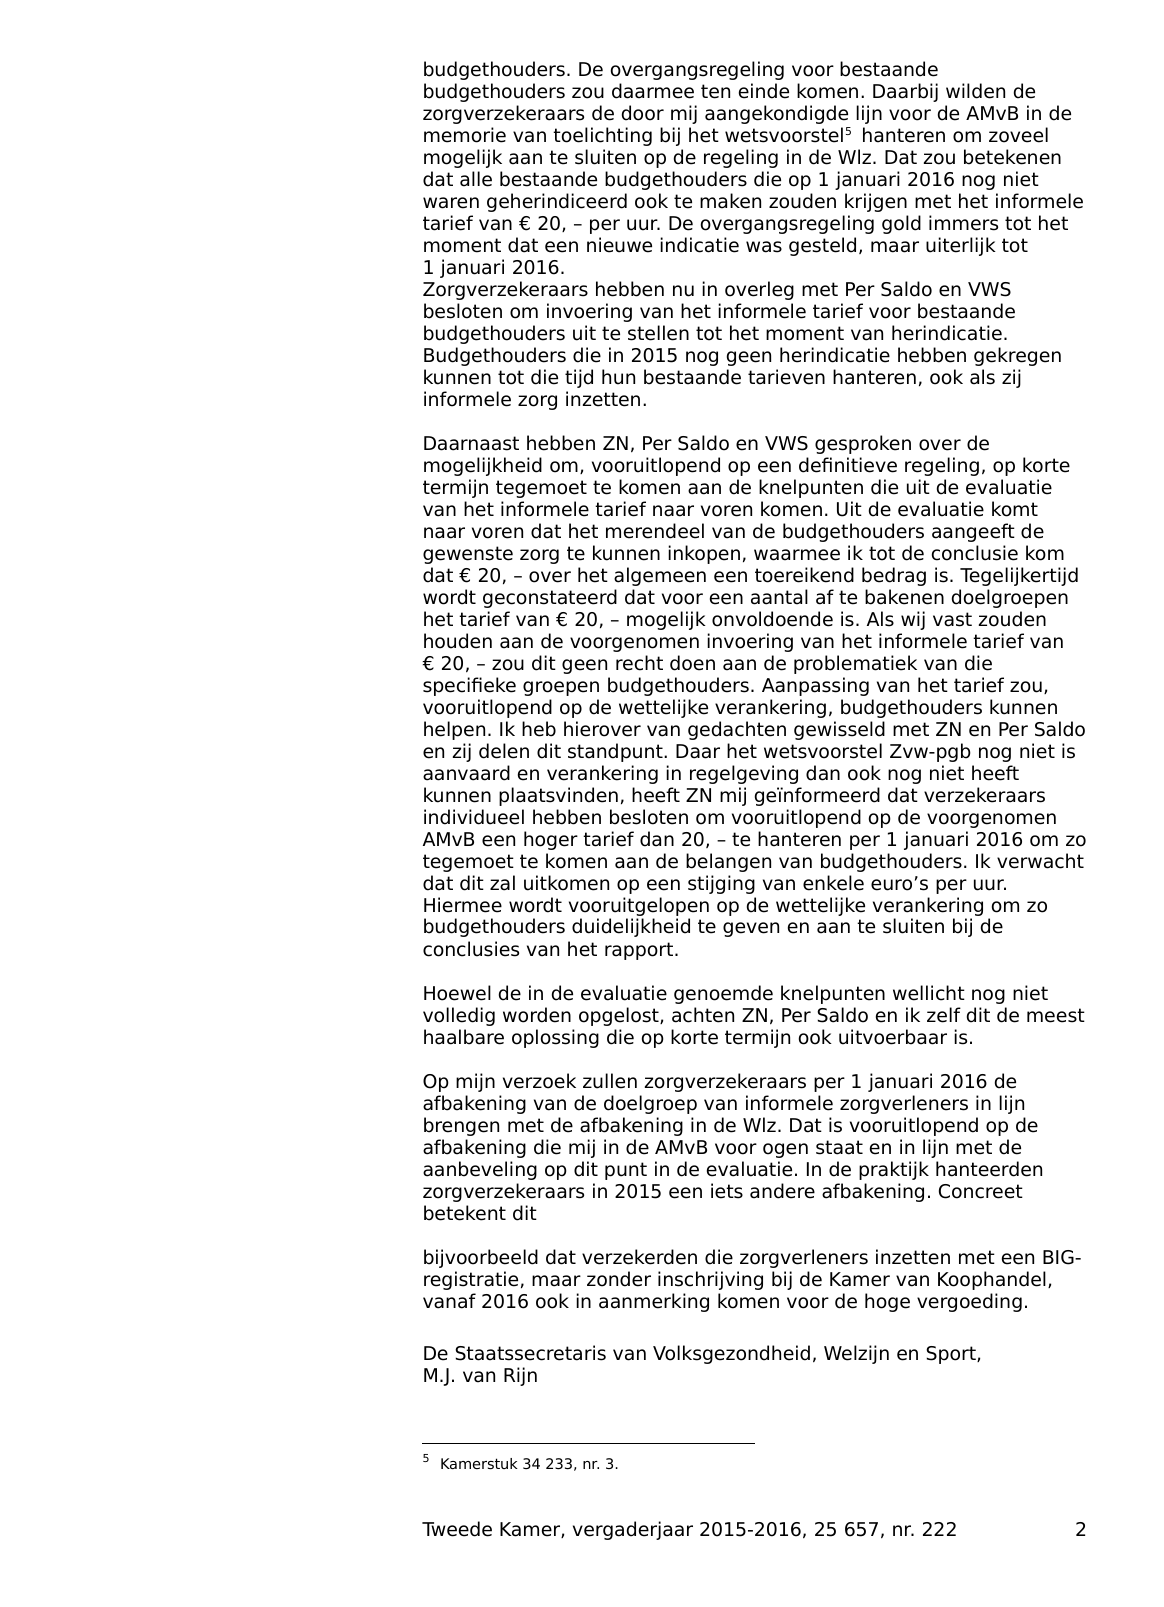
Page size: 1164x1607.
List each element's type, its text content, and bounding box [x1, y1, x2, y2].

text Daarnaast hebben ZN, Per Saldo en VWS gesproken over de mogelijkheid om, vooruitlopend op een definitieve regeling, op korte termijn tegemoet te komen aan de knelpunten die uit de evaluatie van het informele tarief naar voren komen. Uit de evaluatie komt naar voren dat het merendeel van de budgethouders aangeeft de gewenste zorg te kunnen inkopen, waarmee ik tot de conclusie kom dat € 20, – over het algemeen een toereikend bedrag is. Tegelijkertijd wordt geconstateerd dat voor een aantal af te bakenen doelgroepen het tarief van € 20, – mogelijk onvoldoende is. Als wij vast zouden houden aan de voorgenomen invoering van het informele tarief van € 20, – zou dit geen recht doen aan de problematiek van die specifieke groepen budgethouders. Aanpassing van het tarief zou, vooruitlopend op de wettelijke verankering, budgethouders kunnen helpen. Ik heb hierover van gedachten gewisseld met ZN en Per Saldo en zij delen dit standpunt. Daar het wetsvoorstel Zvw-pgb nog niet is aanvaard en verankering in regelgeving dan ook nog niet heeft kunnen plaatsvinden, heeft ZN mij geïnformeerd dat verzekeraars individueel hebben besloten om vooruitlopend op de voorgenomen AMvB een hoger tarief dan 20, – te hanteren per 1 januari 2016 om zo tegemoet te komen aan de belangen van budgethouders. Ik verwacht dat dit zal uitkomen op een stijging van enkele euro’s per uur. Hiermee wordt vooruitgelopen op de wettelijke verankering om zo budgethouders duidelijkheid te geven en aan te sluiten bij de conclusies van het rapport. [422, 433, 1087, 960]
text Zorgverzekeraars hebben nu in overleg met Per Saldo en VWS besloten om invoering van het informele tarief voor bestaande budgethouders uit te stellen tot het moment van herindicatie. Budgethouders die in 2015 nog geen herindicatie hebben gekregen kunnen tot die tijd hun bestaande tarieven hanteren, ook als zij informele zorg inzetten. [422, 279, 1087, 411]
text budgethouders. De overgangsregeling voor bestaande budgethouders zou daarmee ten einde komen. Daarbij wilden de zorgverzekeraars de door mij aangekondigde lijn voor de AMvB in de memorie van toelichting bij het wetsvoorstel hanteren om zoveel mogelijk aan te sluiten op de regeling in de Wlz. Dat zou betekenen dat alle bestaande budgethouders die op 1 januari 2016 nog niet waren geherindiceerd ook te maken zouden krijgen met het informele tarief van € 20, – per uur. De overgangsregeling gold immers tot het moment dat een nieuwe indicatie was gesteld, maar uiterlijk tot 1 januari 2016. [422, 59, 1087, 279]
text Hoewel de in de evaluatie genoemde knelpunten wellicht nog niet volledig worden opgelost, achten ZN, Per Saldo en ik zelf dit de meest haalbare oplossing die op korte termijn ook uitvoerbaar is. [422, 983, 1087, 1048]
text Kamerstuk 34 233, nr. 3. [422, 1452, 1087, 1474]
text De Staatssecretaris van Volksgezondheid, Welzijn en Sport, M.J. van Rijn [422, 1343, 1087, 1387]
text bijvoorbeeld dat verzekerden die zorgverleners inzetten met een BIG-registratie, maar zonder inschrijving bij de Kamer van Koophandel, vanaf 2016 ook in aanmerking komen voor de hoge vergoeding. [422, 1247, 1087, 1313]
text Op mijn verzoek zullen zorgverzekeraars per 1 januari 2016 de afbakening van de doelgroep van informele zorgverleners in lijn brengen met de afbakening in de Wlz. Dat is vooruitlopend op de afbakening die mij in de AMvB voor ogen staat en in lijn met de aanbeveling op dit punt in de evaluatie. In de praktijk hanteerden zorgverzekeraars in 2015 een iets andere afbakening. Concreet betekent dit [422, 1071, 1087, 1224]
